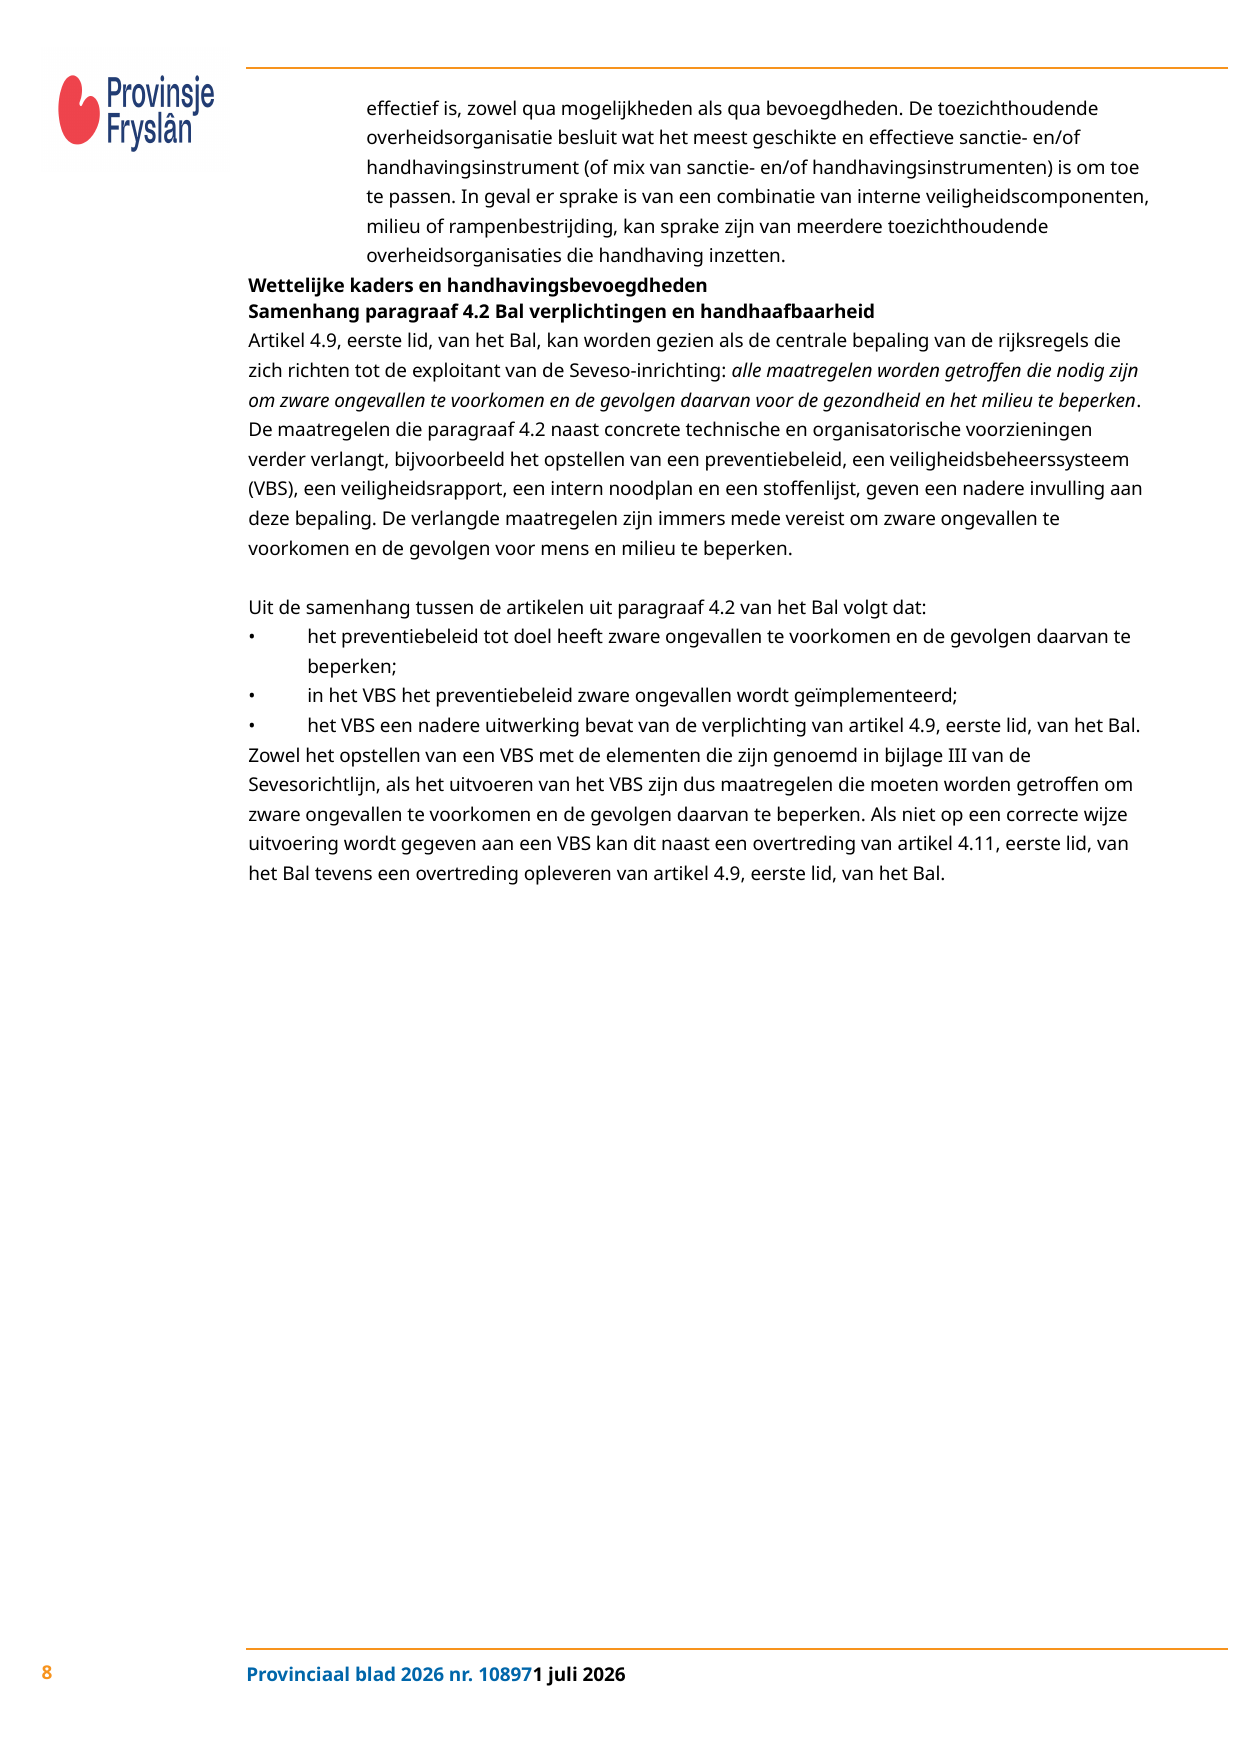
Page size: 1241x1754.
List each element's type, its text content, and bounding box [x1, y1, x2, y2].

text Wettelijke kaders en handhavingsbevoegdheden [248, 272, 1152, 298]
text Uit de samenhang tussen de artikelen uit paragraaf 4.2 van het Bal volgt dat: [248, 594, 1152, 619]
list in het VBS het preventiebeleid zware ongevallen wordt geïmplementeerd; [248, 683, 1152, 708]
list het preventiebeleid tot doel heeft zware ongevallen te voorkomen en de gevolgen daarvan te beperken; [248, 623, 1152, 679]
list het VBS een nadere uitwerking bevat van de verplichting van artikel 4.9, eerste lid, van het Bal. [248, 712, 1152, 738]
text Zowel het opstellen van een VBS met de elementen die zijn genoemd in bijlage III van de Sevesorichtlijn, als het uitvoeren van het VBS zijn dus maatregelen die moeten worden getroffen om zware ongevallen te voorkomen en de gevolgen daarvan te beperken. Als niet op een correcte wijze uitvoering wordt gegeven aan een VBS kan dit naast een overtreding van artikel 4.11, eerste lid, van het Bal tevens een overtreding opleveren van artikel 4.9, eerste lid, van het Bal. [248, 742, 1152, 886]
text Artikel 4.9, eerste lid, van het Bal, kan worden gezien als de centrale bepaling van de rijksregels die zich richten tot de exploitant van de Seveso-inrichting: alle maatregelen worden getroffen die nodig zijn om zware ongevallen te voorkomen en de gevolgen daarvan voor de gezondheid en het milieu te beperken. De maatregelen die paragraaf 4.2 naast concrete technische en organisatorische voorzieningen verder verlangt, bijvoorbeeld het opstellen van een preventiebeleid, een veiligheidsbeheerssysteem (VBS), een veiligheidsrapport, een intern noodplan en een stoffenlijst, geven een nadere invulling aan deze bepaling. De verlangde maatregelen zijn immers mede vereist om zware ongevallen te voorkomen en de gevolgen voor mens en milieu te beperken. [248, 328, 1152, 560]
picture [41, 47, 231, 172]
list effectief is, zowel qua mogelijkheden als qua bevoegdheden. De toezichthoudende overheidsorganisatie besluit wat het meest geschikte en effectieve sanctie- en/of handhavingsinstrument (of mix van sanctie- en/of handhavingsinstrumenten) is om toe te passen. In geval er sprake is van een combinatie van interne veiligheidscomponenten, milieu of rampenbestrijding, kan sprake zijn van meerdere toezichthoudende overheidsorganisaties die handhaving inzetten. [307, 95, 1152, 268]
text Samenhang paragraaf 4.2 Bal verplichtingen en handhaafbaarheid [248, 298, 1152, 324]
